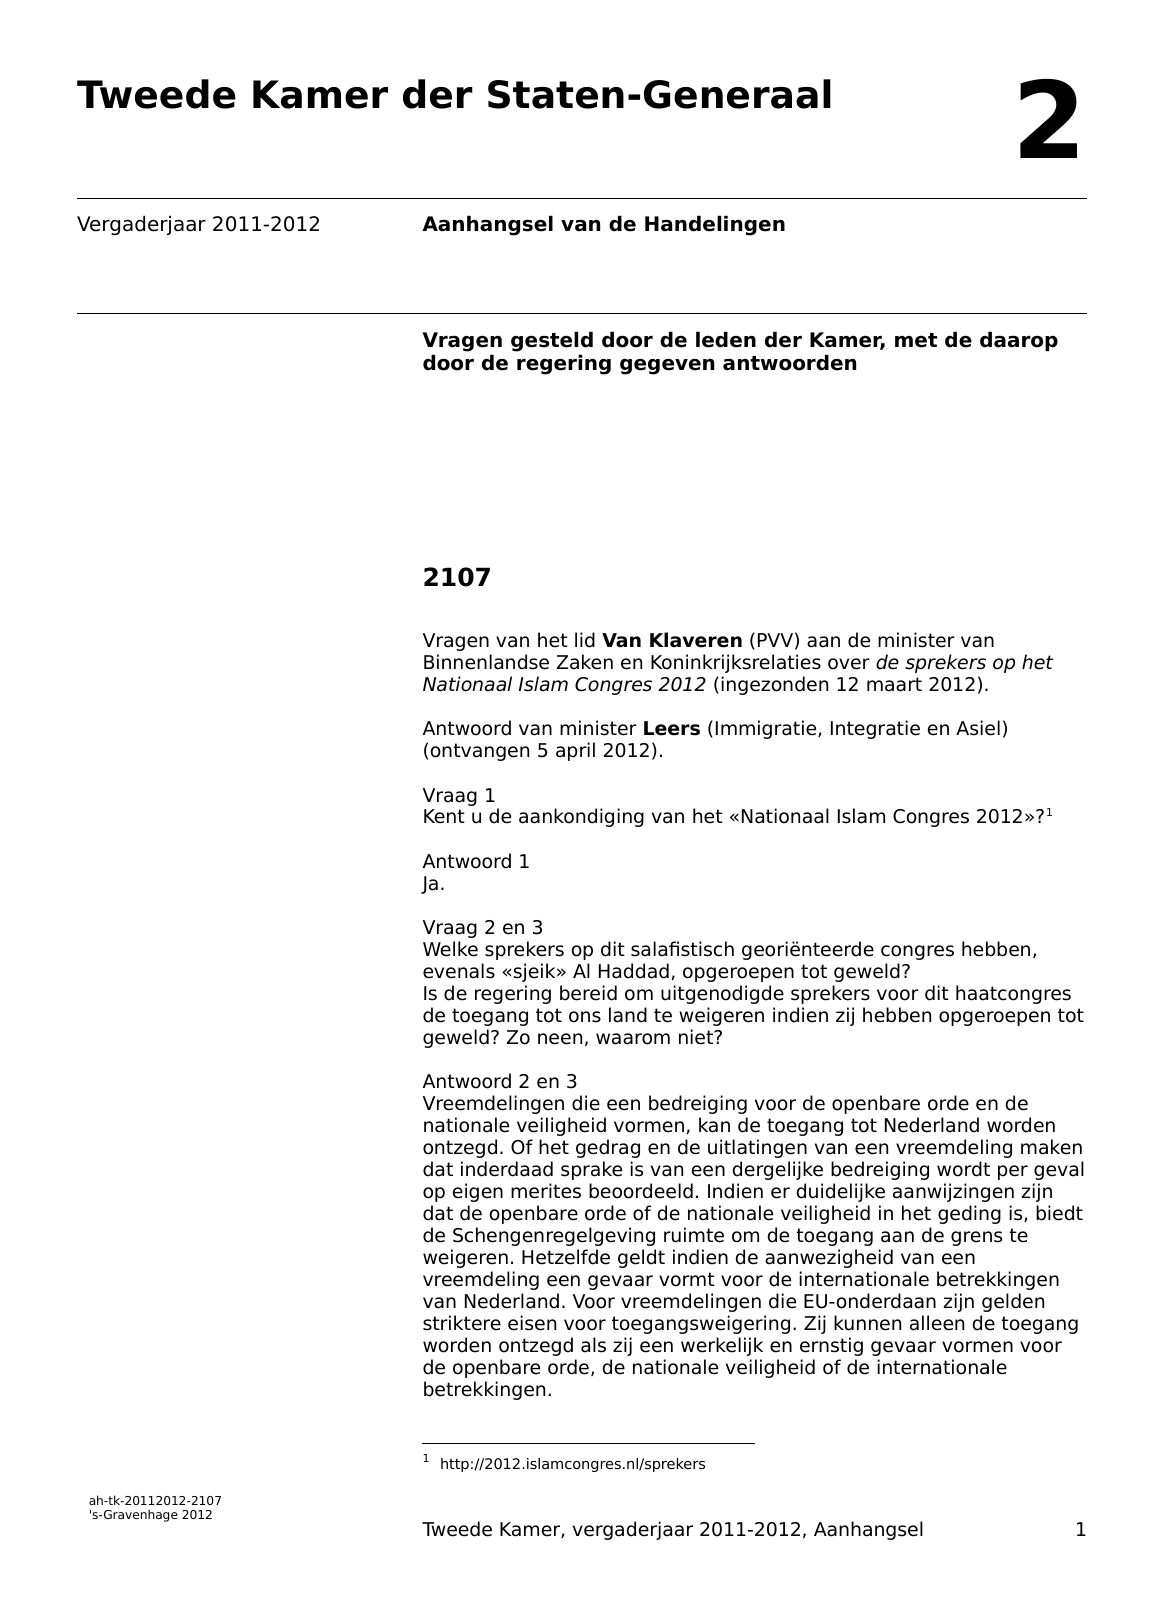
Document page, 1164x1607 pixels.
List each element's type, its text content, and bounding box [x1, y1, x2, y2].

text Kent u de aankondiging van het «Nationaal Islam Congres 2012»? [422, 806, 1087, 828]
table_cell Vergaderjaar 2011-2012 [77, 199, 422, 313]
text Vraag 1 [422, 784, 1087, 806]
text ah-tk-20112012-2107 [88, 1494, 323, 1508]
text Vraag 2 en 3 [422, 917, 1087, 939]
table_cell Aanhangsel van de Handelingen [422, 199, 1087, 313]
text Antwoord 2 en 3 [422, 1071, 1087, 1093]
text Is de regering bereid om uitgenodigde sprekers voor dit haatcongres de toegang tot ons land te weigeren indien zij hebben opgeroepen tot geweld? Zo neen, waarom niet? [422, 983, 1087, 1049]
table_header Tweede Kamer der Staten-Generaal [77, 59, 886, 198]
text 's-Gravenhage 2012 [88, 1508, 323, 1522]
text Antwoord 1 [422, 851, 1087, 873]
text Antwoord van minister Leers (Immigratie, Integratie en Asiel) (ontvangen 5 april 2012). [422, 718, 1087, 762]
text http://2012.islamcongres.nl/sprekers [422, 1452, 1087, 1474]
text Welke sprekers op dit salafistisch georiënteerde congres hebben, evenals «sjeik» Al Haddad, opgeroepen tot geweld? [422, 939, 1087, 983]
text Vragen van het lid Van Klaveren (PVV) aan de minister van Binnenlandse Zaken en Koninkrijksrelaties over de sprekers op het Nationaal Islam Congres 2012 (ingezonden 12 maart 2012). [422, 630, 1087, 696]
text Ja. [422, 873, 1087, 894]
table_cell [77, 314, 422, 375]
text 2107 [422, 563, 1087, 592]
table_header 2 [886, 59, 1087, 198]
table_cell Vragen gesteld door de leden der Kamer, met de daarop door de regering gegeven antwoorden [422, 314, 1087, 375]
text Vreemdelingen die een bedreiging voor de openbare orde en de nationale veiligheid vormen, kan de toegang tot Nederland worden ontzegd. Of het gedrag en de uitlatingen van een vreemdeling maken dat inderdaad sprake is van een dergelijke bedreiging wordt per geval op eigen merites beoordeeld. Indien er duidelijke aanwijzingen zijn dat de openbare orde of de nationale veiligheid in het geding is, biedt de Schengenregelgeving ruimte om de toegang aan de grens te weigeren. Hetzelfde geldt indien de aanwezigheid van een vreemdeling een gevaar vormt voor de internationale betrekkingen van Nederland. Voor vreemdelingen die EU-onderdaan zijn gelden striktere eisen voor toegangsweigering. Zij kunnen alleen de toegang worden ontzegd als zij een werkelijk en ernstig gevaar vormen voor de openbare orde, de nationale veiligheid of de internationale betrekkingen. [422, 1093, 1087, 1401]
